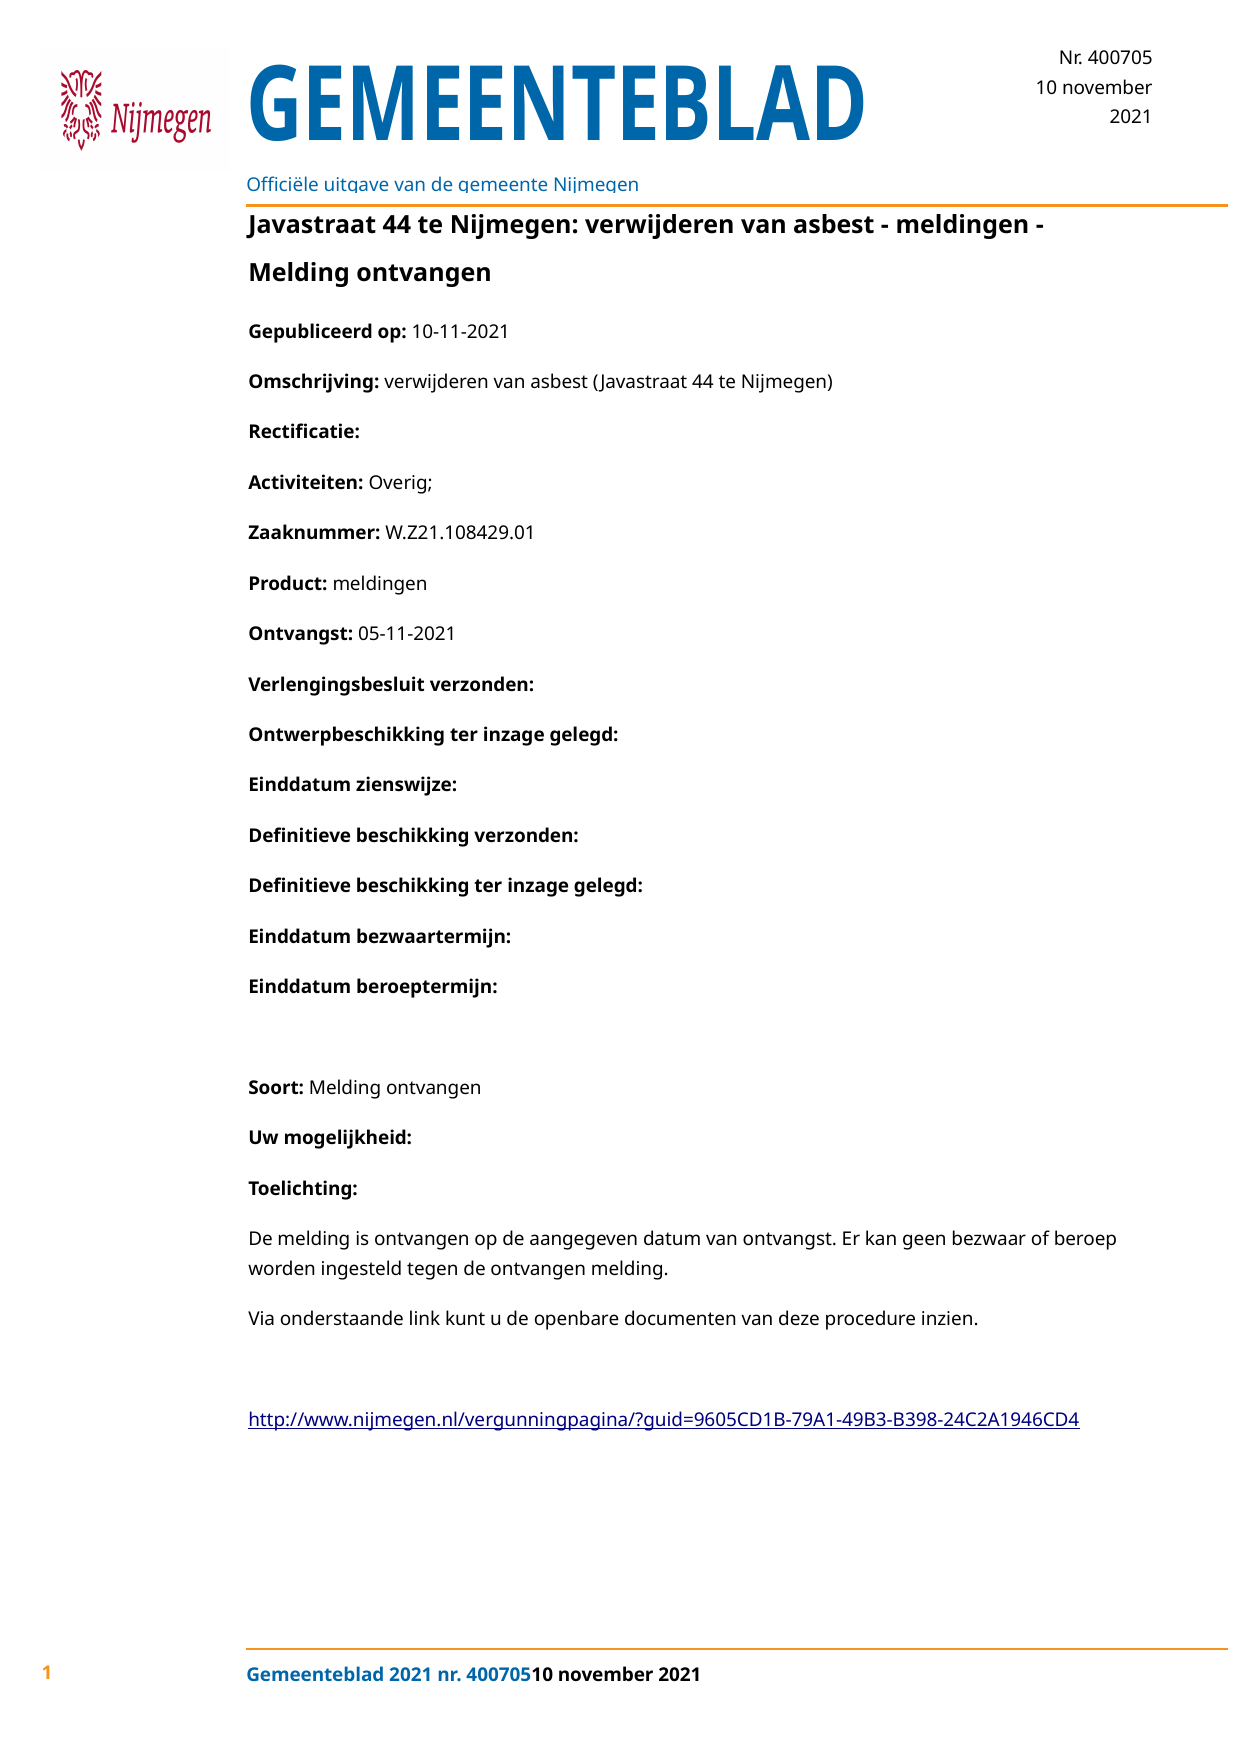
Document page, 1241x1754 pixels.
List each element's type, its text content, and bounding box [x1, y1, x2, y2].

text De melding is ontvangen op de aangegeven datum van ontvangst. Er kan geen bezwaar of beroep worden ingesteld tegen de ontvangen melding. [248, 1225, 1152, 1281]
text Toelichting: [248, 1175, 1152, 1201]
text Javastraat 44 te Nijmegen: verwijderen van asbest - meldingen - Melding ontvangen [248, 207, 1152, 288]
text Gepubliceerd op: 10-11-2021 [248, 318, 1152, 344]
text Einddatum zienswijze: [248, 772, 1152, 797]
text Einddatum beroeptermijn: [248, 973, 1152, 999]
text http://www.nijmegen.nl/vergunningpagina/?guid=9605CD1B-79A1-49B3-B398-24C2A1946CD4 [248, 1406, 1152, 1432]
text Definitieve beschikking verzonden: [248, 822, 1152, 848]
text Uw mogelijkheid: [248, 1124, 1152, 1150]
text Einddatum bezwaartermijn: [248, 923, 1152, 949]
text Rectificatie: [248, 419, 1152, 444]
text Soort: Melding ontvangen [248, 1074, 1152, 1100]
text Verlengingsbesluit verzonden: [248, 671, 1152, 697]
text Ontvangst: 05-11-2021 [248, 620, 1152, 646]
picture [41, 47, 231, 172]
text Definitieve beschikking ter inzage gelegd: [248, 872, 1152, 898]
text Via onderstaande link kunt u de openbare documenten van deze procedure inzien. [248, 1305, 1152, 1331]
text Product: meldingen [248, 570, 1152, 596]
text Activiteiten: Overig; [248, 469, 1152, 495]
text Ontwerpbeschikking ter inzage gelegd: [248, 721, 1152, 747]
text Zaaknummer: W.Z21.108429.01 [248, 519, 1152, 545]
text Omschrijving: verwijderen van asbest (Javastraat 44 te Nijmegen) [248, 368, 1152, 394]
